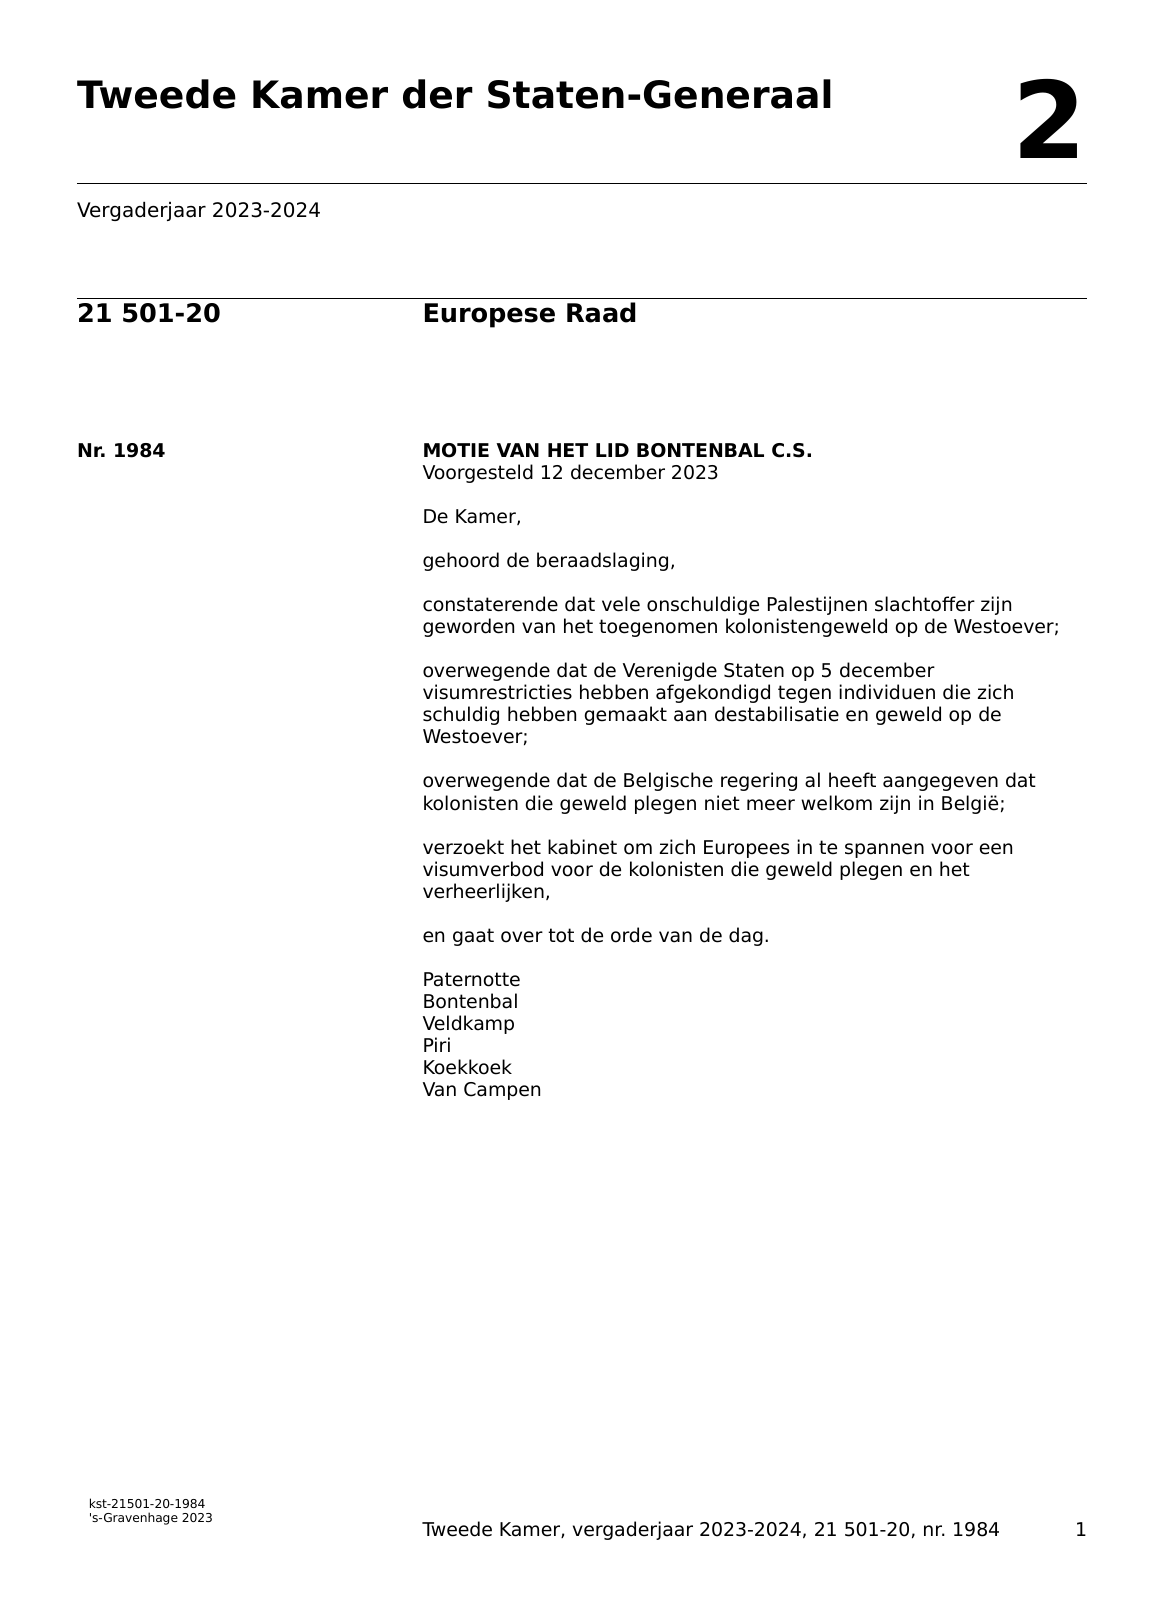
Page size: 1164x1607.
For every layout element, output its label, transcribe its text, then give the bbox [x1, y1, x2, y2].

text constaterende dat vele onschuldige Palestijnen slachtoffer zijn geworden van het toegenomen kolonistengeweld op de Westoever; [422, 594, 1087, 638]
text overwegende dat de Verenigde Staten op 5 december visumrestricties hebben afgekondigd tegen individuen die zich schuldig hebben gemaakt aan destabilisatie en geweld op de Westoever; [422, 660, 1087, 748]
text Veldkamp [422, 1013, 1087, 1035]
text Paternotte [422, 969, 1087, 991]
text overwegende dat de Belgische regering al heeft aangegeven dat kolonisten die geweld plegen niet meer welkom zijn in België; [422, 770, 1087, 814]
text Piri [422, 1035, 1087, 1057]
text en gaat over tot de orde van de dag. [422, 925, 1087, 947]
text Van Campen [422, 1079, 1087, 1101]
text Voorgesteld 12 december 2023 [422, 462, 1087, 484]
text De Kamer, [422, 506, 1087, 528]
subtitle 21 501-20 Europese Raad [77, 299, 1087, 329]
text gehoord de beraadslaging, [422, 550, 1087, 572]
table_cell Vergaderjaar 2023-2024 [77, 184, 1087, 298]
text kst-21501-20-1984 [88, 1497, 323, 1511]
text Koekkoek [422, 1057, 1087, 1079]
text verzoekt het kabinet om zich Europees in te spannen voor een visumverbod voor de kolonisten die geweld plegen en het verheerlijken, [422, 837, 1087, 902]
subtitle Nr. 1984 MOTIE VAN HET LID BONTENBAL C.S. [77, 440, 1087, 462]
table_header 2 [886, 59, 1087, 183]
text 's-Gravenhage 2023 [88, 1511, 323, 1525]
table_header Tweede Kamer der Staten-Generaal [77, 59, 886, 183]
text Bontenbal [422, 991, 1087, 1013]
